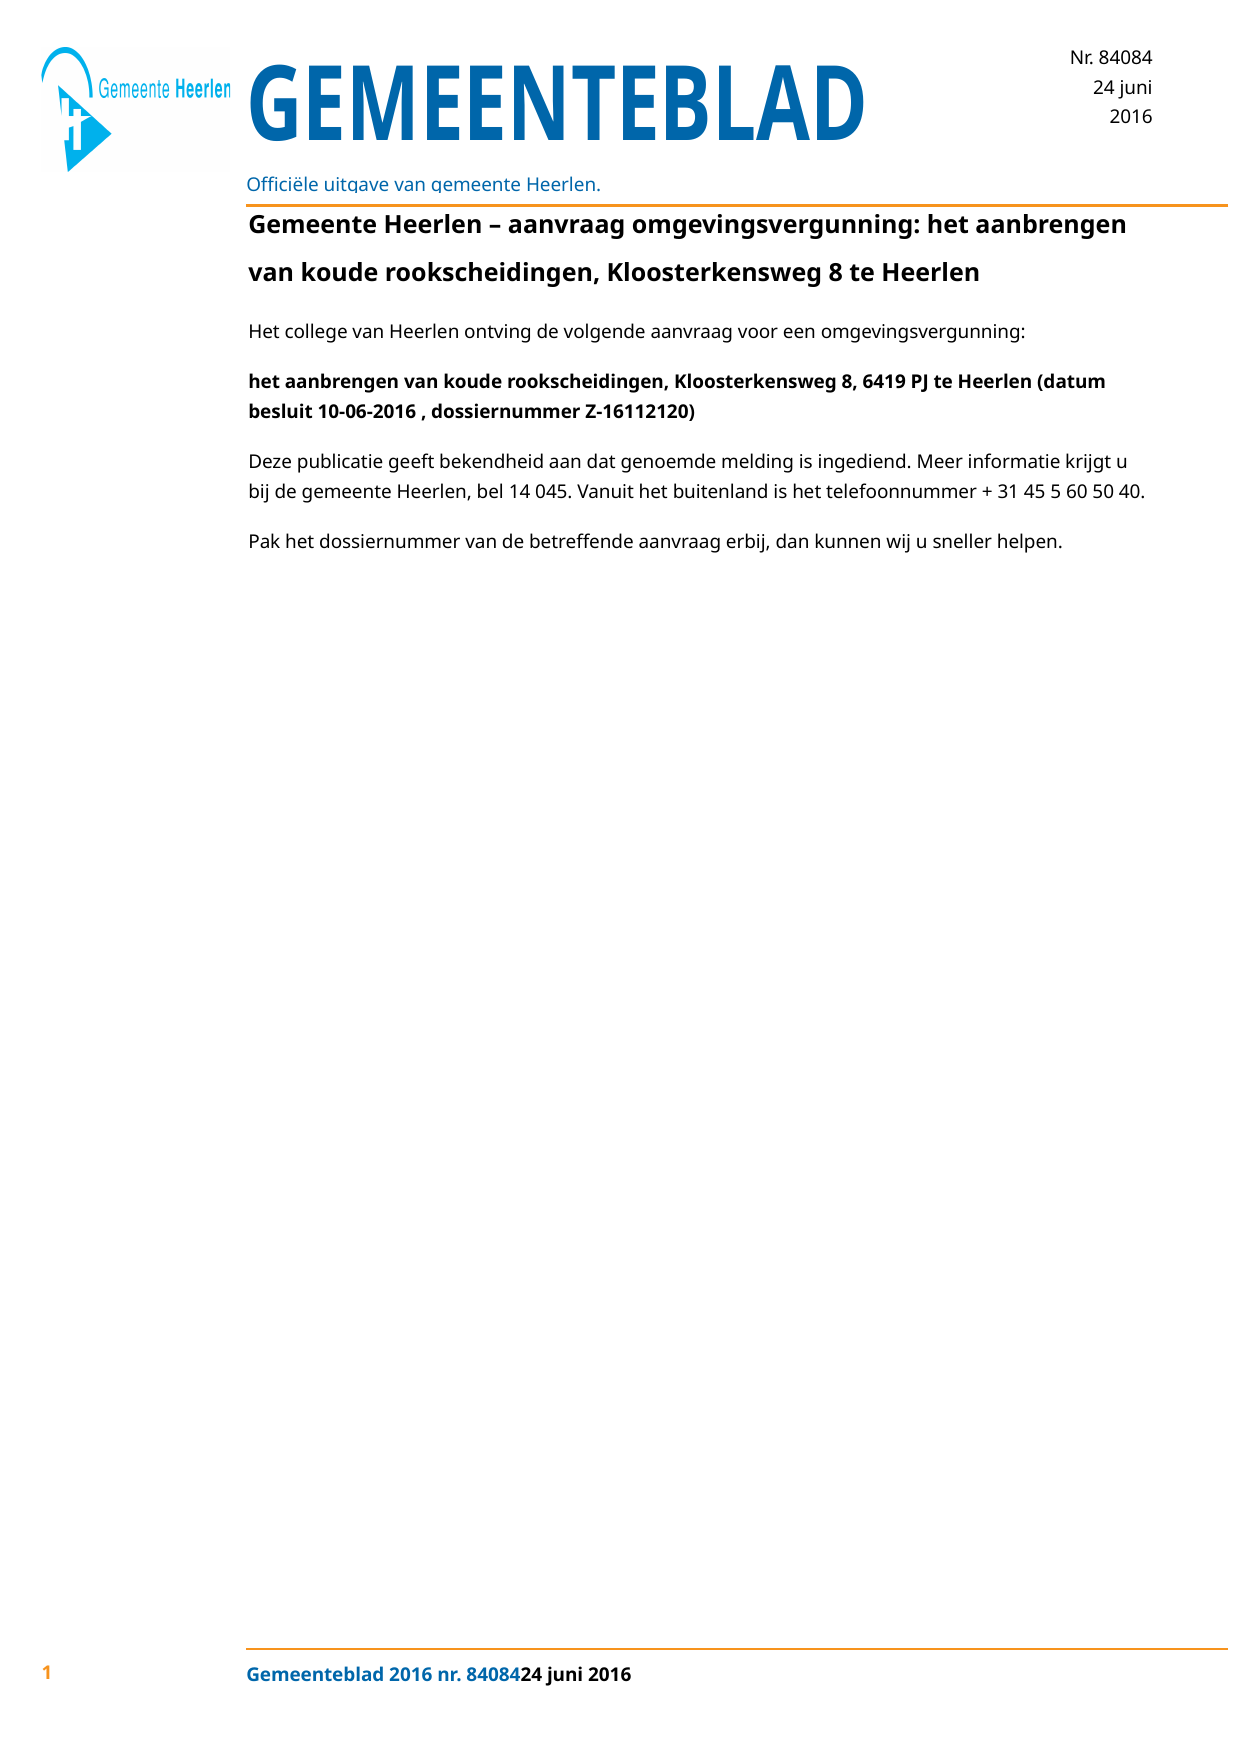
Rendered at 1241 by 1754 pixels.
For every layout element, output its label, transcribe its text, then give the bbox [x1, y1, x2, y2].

text Gemeente Heerlen – aanvraag omgevingsvergunning: het aanbrengen van koude rookscheidingen, Kloosterkensweg 8 te Heerlen [248, 207, 1152, 288]
text het aanbrengen van koude rookscheidingen, Kloosterkensweg 8, 6419 PJ te Heerlen (datum besluit 10-06-2016 , dossiernummer Z-16112120) [248, 368, 1152, 424]
picture [41, 47, 58, 70]
text Het college van Heerlen ontving de volgende aanvraag voor een omgevingsvergunning: [248, 318, 1152, 344]
text Deze publicatie geeft bekendheid aan dat genoemde melding is ingediend. Meer informatie krijgt u bij de gemeente Heerlen, bel 14 045. Vanuit het buitenland is het telefoonnummer + 31 45 5 60 50 40. [248, 448, 1152, 504]
picture [41, 47, 231, 172]
text Pak het dossiernummer van de betreffende aanvraag erbij, dan kunnen wij u sneller helpen. [248, 528, 1152, 554]
